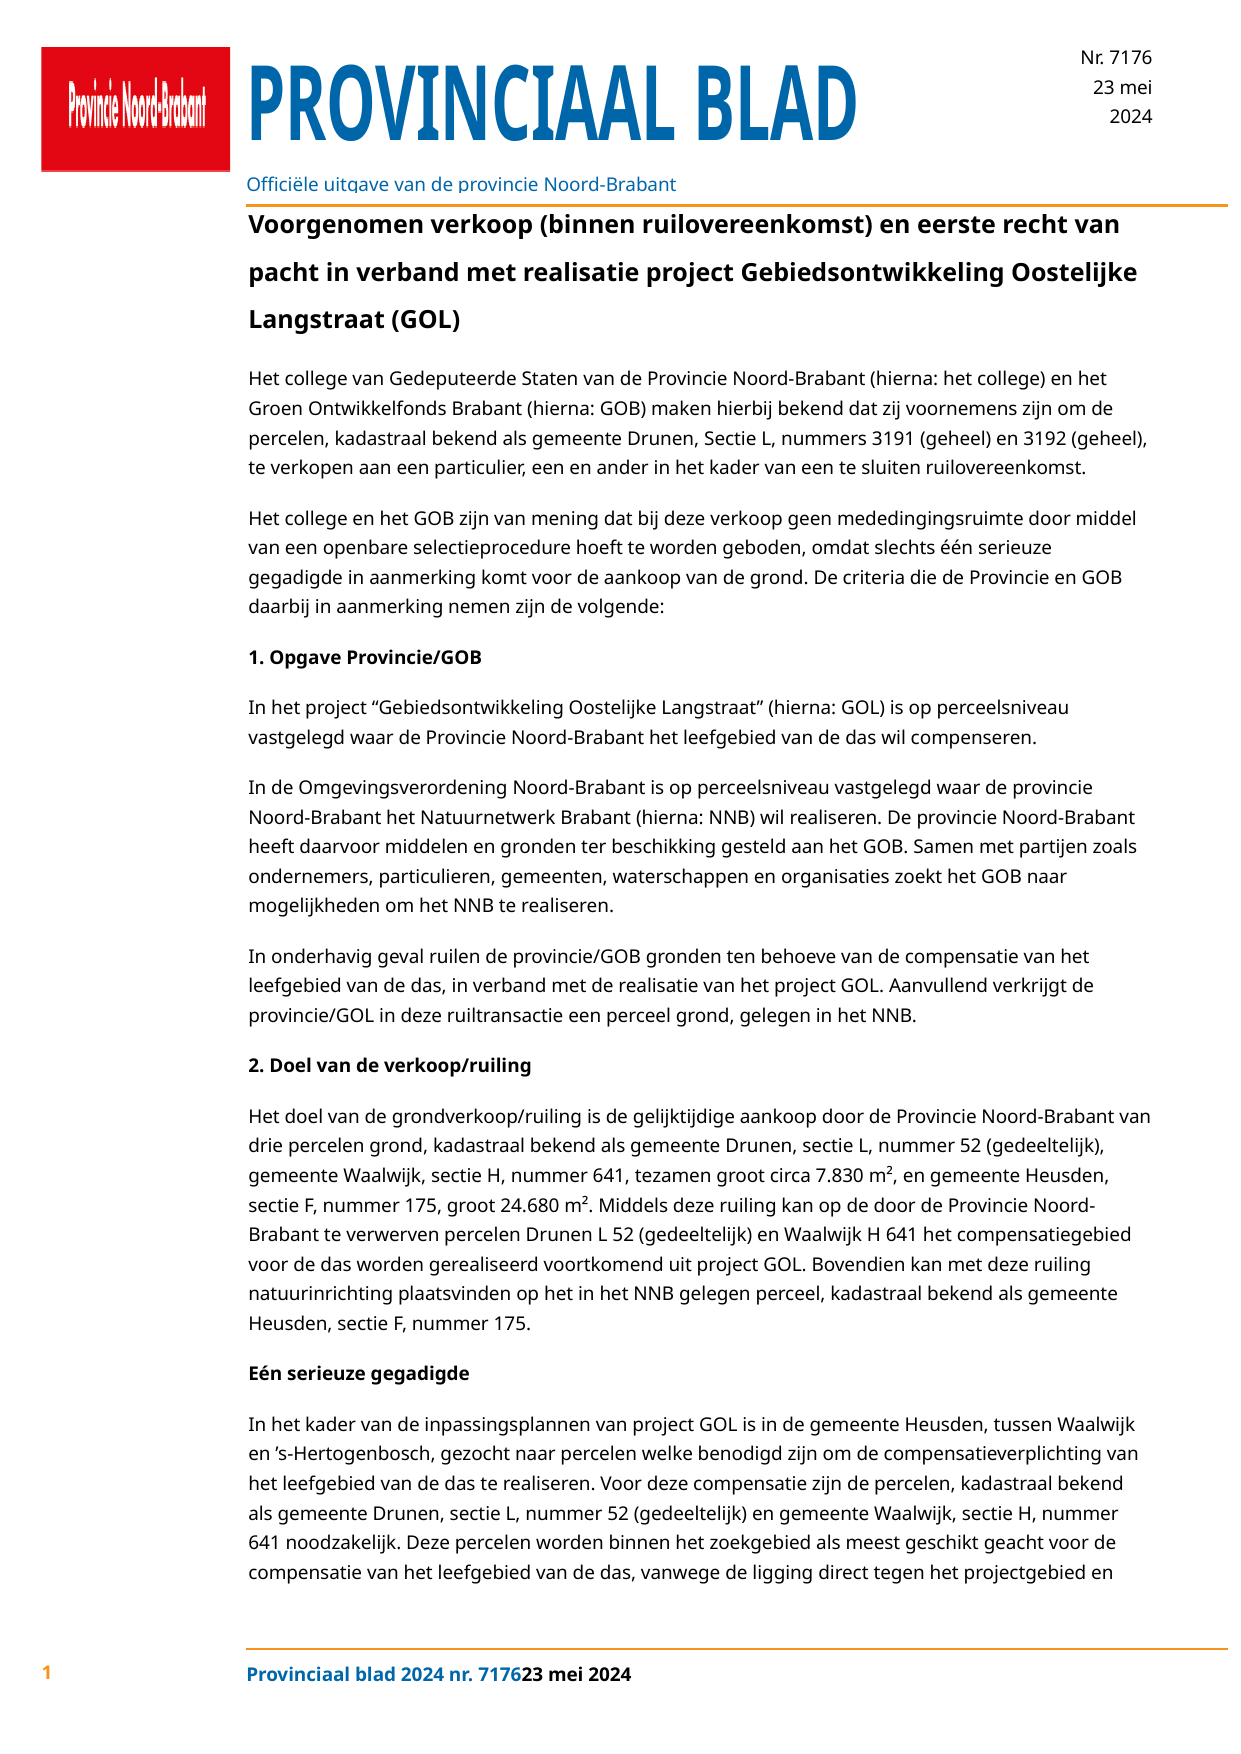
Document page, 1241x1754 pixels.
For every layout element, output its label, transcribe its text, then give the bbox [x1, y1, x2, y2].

text Eén serieuze gegadigde [248, 1361, 1152, 1386]
text Het college van Gedeputeerde Staten van de Provincie Noord-Brabant (hierna: het college) en het Groen Ontwikkelfonds Brabant (hierna: GOB) maken hierbij bekend dat zij voornemens zijn om de percelen, kadastraal bekend als gemeente Drunen, Sectie L, nummers 3191 (geheel) en 3192 (geheel), te verkopen aan een particulier, een en ander in het kader van een te sluiten ruilovereenkomst. [248, 366, 1152, 480]
text 1. Opgave Provincie/GOB [248, 644, 1152, 669]
text In de Omgevingsverordening Noord-Brabant is op perceelsniveau vastgelegd waar de provincie Noord-Brabant het Natuurnetwerk Brabant (hierna: NNB) wil realiseren. De provincie Noord-Brabant heeft daarvoor middelen en gronden ter beschikking gesteld aan het GOB. Samen met partijen zoals ondernemers, particulieren, gemeenten, waterschappen en organisaties zoekt het GOB naar mogelijkheden om het NNB te realiseren. [248, 774, 1152, 918]
text Voorgenomen verkoop (binnen ruilovereenkomst) en eerste recht van pacht in verband met realisatie project Gebiedsontwikkeling Oostelijke Langstraat (GOL) [248, 207, 1152, 336]
text 2. Doel van de verkoop/ruiling [248, 1053, 1152, 1078]
text In onderhavig geval ruilen de provincie/GOB gronden ten behoeve van de compensatie van het leefgebied van de das, in verband met de realisatie van het project GOL. Aanvullend verkrijgt de provincie/GOL in deze ruiltransactie een perceel grond, gelegen in het NNB. [248, 943, 1152, 1028]
text Het doel van de grondverkoop/ruiling is de gelijktijdige aankoop door de Provincie Noord-Brabant van drie percelen grond, kadastraal bekend als gemeente Drunen, sectie L, nummer 52 (gedeeltelijk), gemeente Waalwijk, sectie H, nummer 641, tezamen groot circa 7.830 m², en gemeente Heusden, sectie F, nummer 175, groot 24.680 m². Middels deze ruiling kan op de door de Provincie Noord-Brabant te verwerven percelen Drunen L 52 (gedeeltelijk) en Waalwijk H 641 het compensatiegebied voor de das worden gerealiseerd voortkomend uit project GOL. Bovendien kan met deze ruiling natuurinrichting plaatsvinden op het in het NNB gelegen perceel, kadastraal bekend als gemeente Heusden, sectie F, nummer 175. [248, 1103, 1152, 1336]
picture [41, 47, 231, 172]
text In het project “Gebiedsontwikkeling Oostelijke Langstraat” (hierna: GOL) is op perceelsniveau vastgelegd waar de Provincie Noord-Brabant het leefgebied van de das wil compenseren. [248, 694, 1152, 749]
text Het college en het GOB zijn van mening dat bij deze verkoop geen mededingingsruimte door middel van een openbare selectieprocedure hoeft te worden geboden, omdat slechts één serieuze gegadigde in aanmerking komt voor de aankoop van de grond. De criteria die de Provincie en GOB daarbij in aanmerking nemen zijn de volgende: [248, 505, 1152, 619]
text In het kader van de inpassingsplannen van project GOL is in de gemeente Heusden, tussen Waalwijk en ’s-Hertogenbosch, gezocht naar percelen welke benodigd zijn om de compensatieverplichting van het leefgebied van de das te realiseren. Voor deze compensatie zijn de percelen, kadastraal bekend als gemeente Drunen, sectie L, nummer 52 (gedeeltelijk) en gemeente Waalwijk, sectie H, nummer 641 noodzakelijk. Deze percelen worden binnen het zoekgebied als meest geschikt geacht voor de compensatie van het leefgebied van de das, vanwege de ligging direct tegen het projectgebied en [248, 1411, 1152, 1584]
